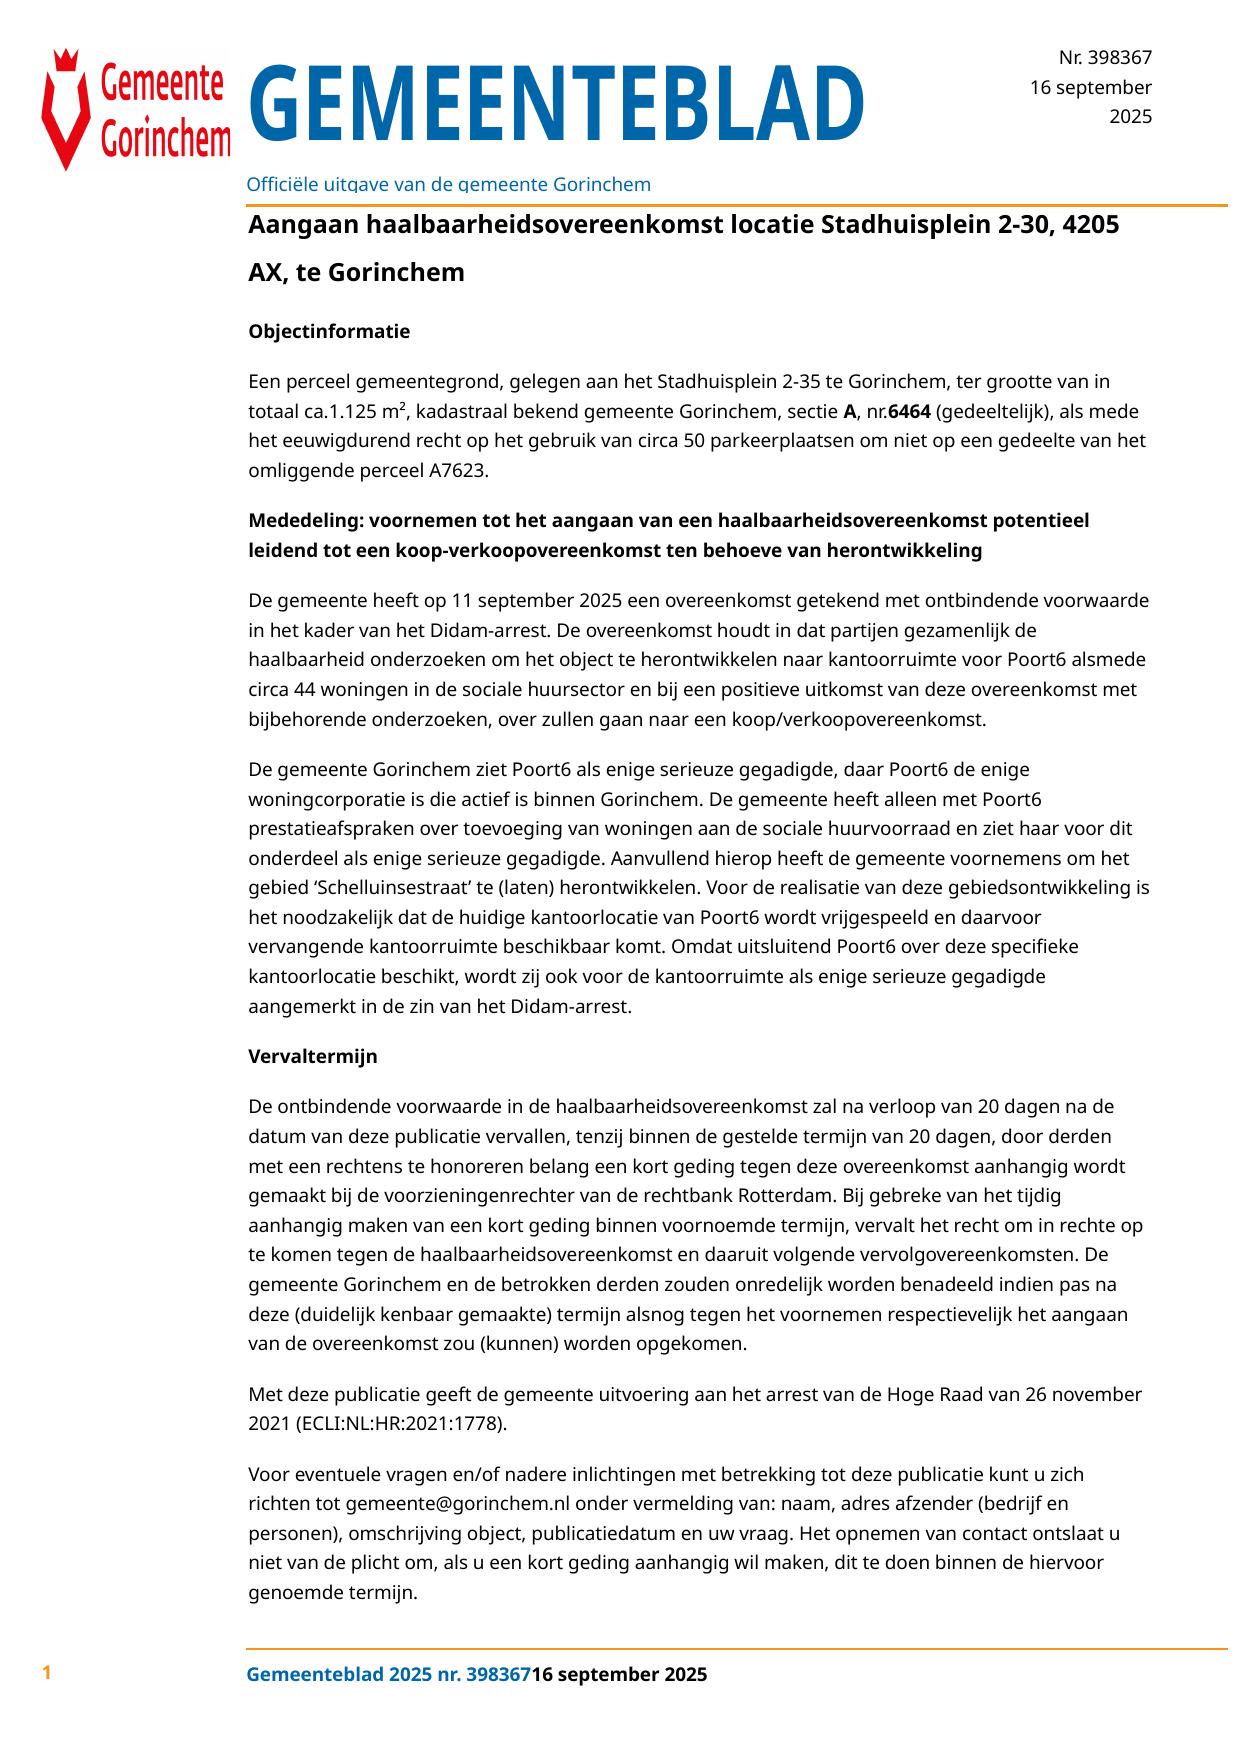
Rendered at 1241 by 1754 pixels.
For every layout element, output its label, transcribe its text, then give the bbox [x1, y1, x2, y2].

text Aangaan haalbaarheidsovereenkomst locatie Stadhuisplein 2-30, 4205 AX, te Gorinchem [248, 207, 1152, 288]
picture [41, 47, 231, 172]
text Voor eventuele vragen en/of nadere inlichtingen met betrekking tot deze publicatie kunt u zich richten tot gemeente@gorinchem.nl onder vermelding van: naam, adres afzender (bedrijf en personen), omschrijving object, publicatiedatum en uw vraag. Het opnemen van contact ontslaat u niet van de plicht om, als u een kort geding aanhangig wil maken, dit te doen binnen de hiervoor genoemde termijn. [248, 1461, 1152, 1605]
text De ontbindende voorwaarde in de haalbaarheidsovereenkomst zal na verloop van 20 dagen na de datum van deze publicatie vervallen, tenzij binnen de gestelde termijn van 20 dagen, door derden met een rechtens te honoreren belang een kort geding tegen deze overeenkomst aanhangig wordt gemaakt bij de voorzieningenrechter van de rechtbank Rotterdam. Bij gebreke van het tijdig aanhangig maken van een kort geding binnen voornoemde termijn, vervalt het recht om in rechte op te komen tegen de haalbaarheidsovereenkomst en daaruit volgende vervolgovereenkomsten. De gemeente Gorinchem en de betrokken derden zouden onredelijk worden benadeeld indien pas na deze (duidelijk kenbaar gemaakte) termijn alsnog tegen het voornemen respectievelijk het aangaan van de overeenkomst zou (kunnen) worden opgekomen. [248, 1094, 1152, 1356]
text Mededeling: voornemen tot het aangaan van een haalbaarheidsovereenkomst potentieel leidend tot een koop-verkoopovereenkomst ten behoeve van herontwikkeling [248, 507, 1152, 563]
text Vervaltermijn [248, 1043, 1152, 1069]
text De gemeente Gorinchem ziet Poort6 als enige serieuze gegadigde, daar Poort6 de enige woningcorporatie is die actief is binnen Gorinchem. De gemeente heeft alleen met Poort6 prestatieafspraken over toevoeging van woningen aan de sociale huurvoorraad en ziet haar voor dit onderdeel als enige serieuze gegadigde. Aanvullend hierop heeft de gemeente voornemens om het gebied ‘Schelluinsestraat’ te (laten) herontwikkelen. Voor de realisatie van deze gebiedsontwikkeling is het noodzakelijk dat de huidige kantoorlocatie van Poort6 wordt vrijgespeeld en daarvoor vervangende kantoorruimte beschikbaar komt. Omdat uitsluitend Poort6 over deze specifieke kantoorlocatie beschikt, wordt zij ook voor de kantoorruimte als enige serieuze gegadigde aangemerkt in de zin van het Didam-arrest. [248, 756, 1152, 1019]
text Objectinformatie [248, 318, 1152, 344]
text Met deze publicatie geeft de gemeente uitvoering aan het arrest van de Hoge Raad van 26 november 2021 (ECLI:NL:HR:2021:1778). [248, 1381, 1152, 1436]
text Een perceel gemeentegrond, gelegen aan het Stadhuisplein 2-35 te Gorinchem, ter grootte van in totaal ca.1.125 m², kadastraal bekend gemeente Gorinchem, sectie A, nr.6464 (gedeeltelijk), als mede het eeuwigdurend recht op het gebruik van circa 50 parkeerplaatsen om niet op een gedeelte van het omliggende perceel A7623. [248, 368, 1152, 483]
text De gemeente heeft op 11 september 2025 een overeenkomst getekend met ontbindende voorwaarde in het kader van het Didam-arrest. De overeenkomst houdt in dat partijen gezamenlijk de haalbaarheid onderzoeken om het object te herontwikkelen naar kantoorruimte voor Poort6 alsmede circa 44 woningen in de sociale huursector en bij een positieve uitkomst van deze overeenkomst met bijbehorende onderzoeken, over zullen gaan naar een koop/verkoopovereenkomst. [248, 587, 1152, 732]
